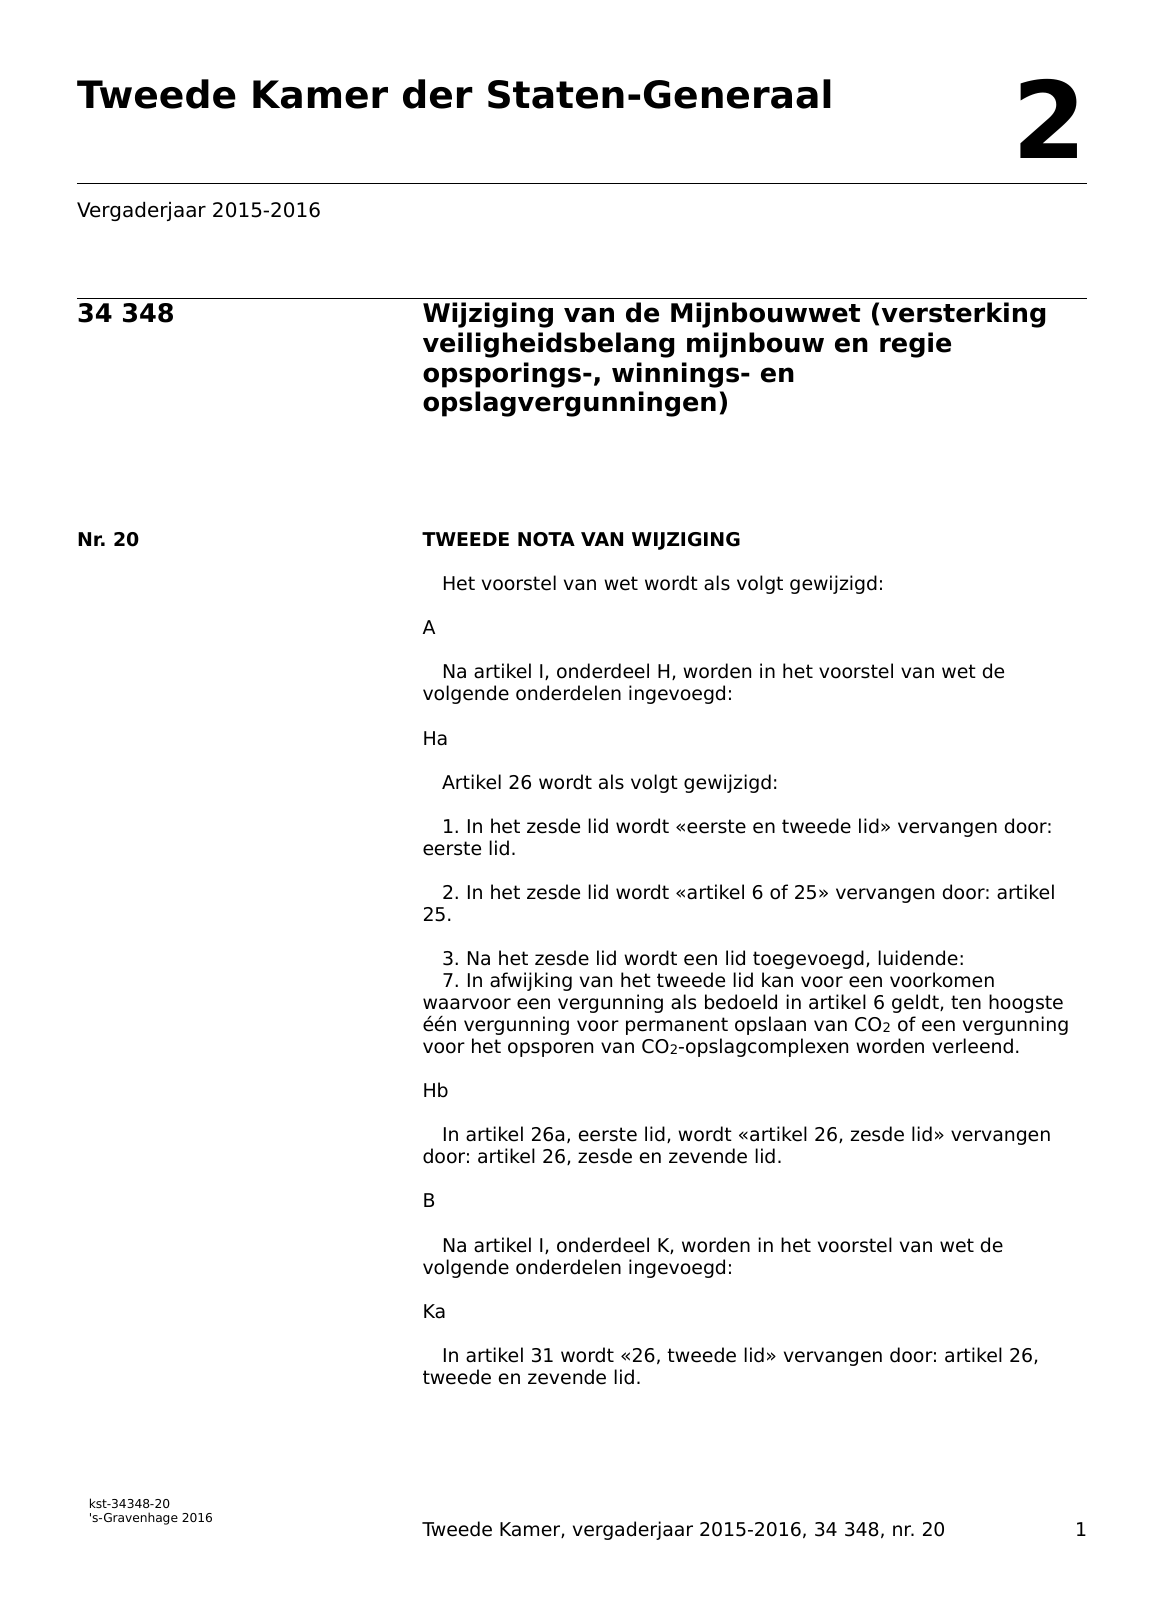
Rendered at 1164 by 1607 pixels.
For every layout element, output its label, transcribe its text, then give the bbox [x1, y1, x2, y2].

subtitle A [422, 617, 1087, 639]
text 1. In het zesde lid wordt «eerste en tweede lid» vervangen door: eerste lid. [422, 816, 1087, 860]
text 3. Na het zesde lid wordt een lid toegevoegd, luidende: [422, 948, 1087, 970]
table_header 2 [886, 59, 1087, 183]
subtitle 34 348 Wijziging van de Mijnbouwwet (versterking veiligheidsbelang mijnbouw en regie opsporings-, winnings- en opslagvergunningen) [77, 299, 1087, 418]
text Na artikel I, onderdeel K, worden in het voorstel van wet de volgende onderdelen ingevoegd: [422, 1234, 1087, 1278]
subtitle B [422, 1190, 1087, 1212]
text In artikel 26a, eerste lid, wordt «artikel 26, zesde lid» vervangen door: artikel 26, zesde en zevende lid. [422, 1124, 1087, 1168]
text Artikel 26 wordt als volgt gewijzigd: [422, 772, 1087, 793]
text Het voorstel van wet wordt als volgt gewijzigd: [422, 573, 1087, 595]
text kst-34348-20 [88, 1497, 323, 1511]
text Na artikel I, onderdeel H, worden in het voorstel van wet de volgende onderdelen ingevoegd: [422, 661, 1087, 705]
subtitle Ha [422, 727, 1087, 749]
text In artikel 31 wordt «26, tweede lid» vervangen door: artikel 26, tweede en zevende lid. [422, 1345, 1087, 1389]
subtitle Ka [422, 1301, 1087, 1323]
table_cell Vergaderjaar 2015-2016 [77, 184, 1087, 298]
table_header Tweede Kamer der Staten-Generaal [77, 59, 886, 183]
text 2. In het zesde lid wordt «artikel 6 of 25» vervangen door: artikel 25. [422, 882, 1087, 926]
subtitle Nr. 20 TWEEDE NOTA VAN WIJZIGING [77, 529, 1087, 551]
text 's-Gravenhage 2016 [88, 1511, 323, 1525]
subtitle Hb [422, 1080, 1087, 1102]
text 7. In afwijking van het tweede lid kan voor een voorkomen waarvoor een vergunning als bedoeld in artikel 6 geldt, ten hoogste één vergunning voor permanent opslaan van CO2 of een vergunning voor het opsporen van CO2-opslagcomplexen worden verleend. [422, 970, 1087, 1058]
